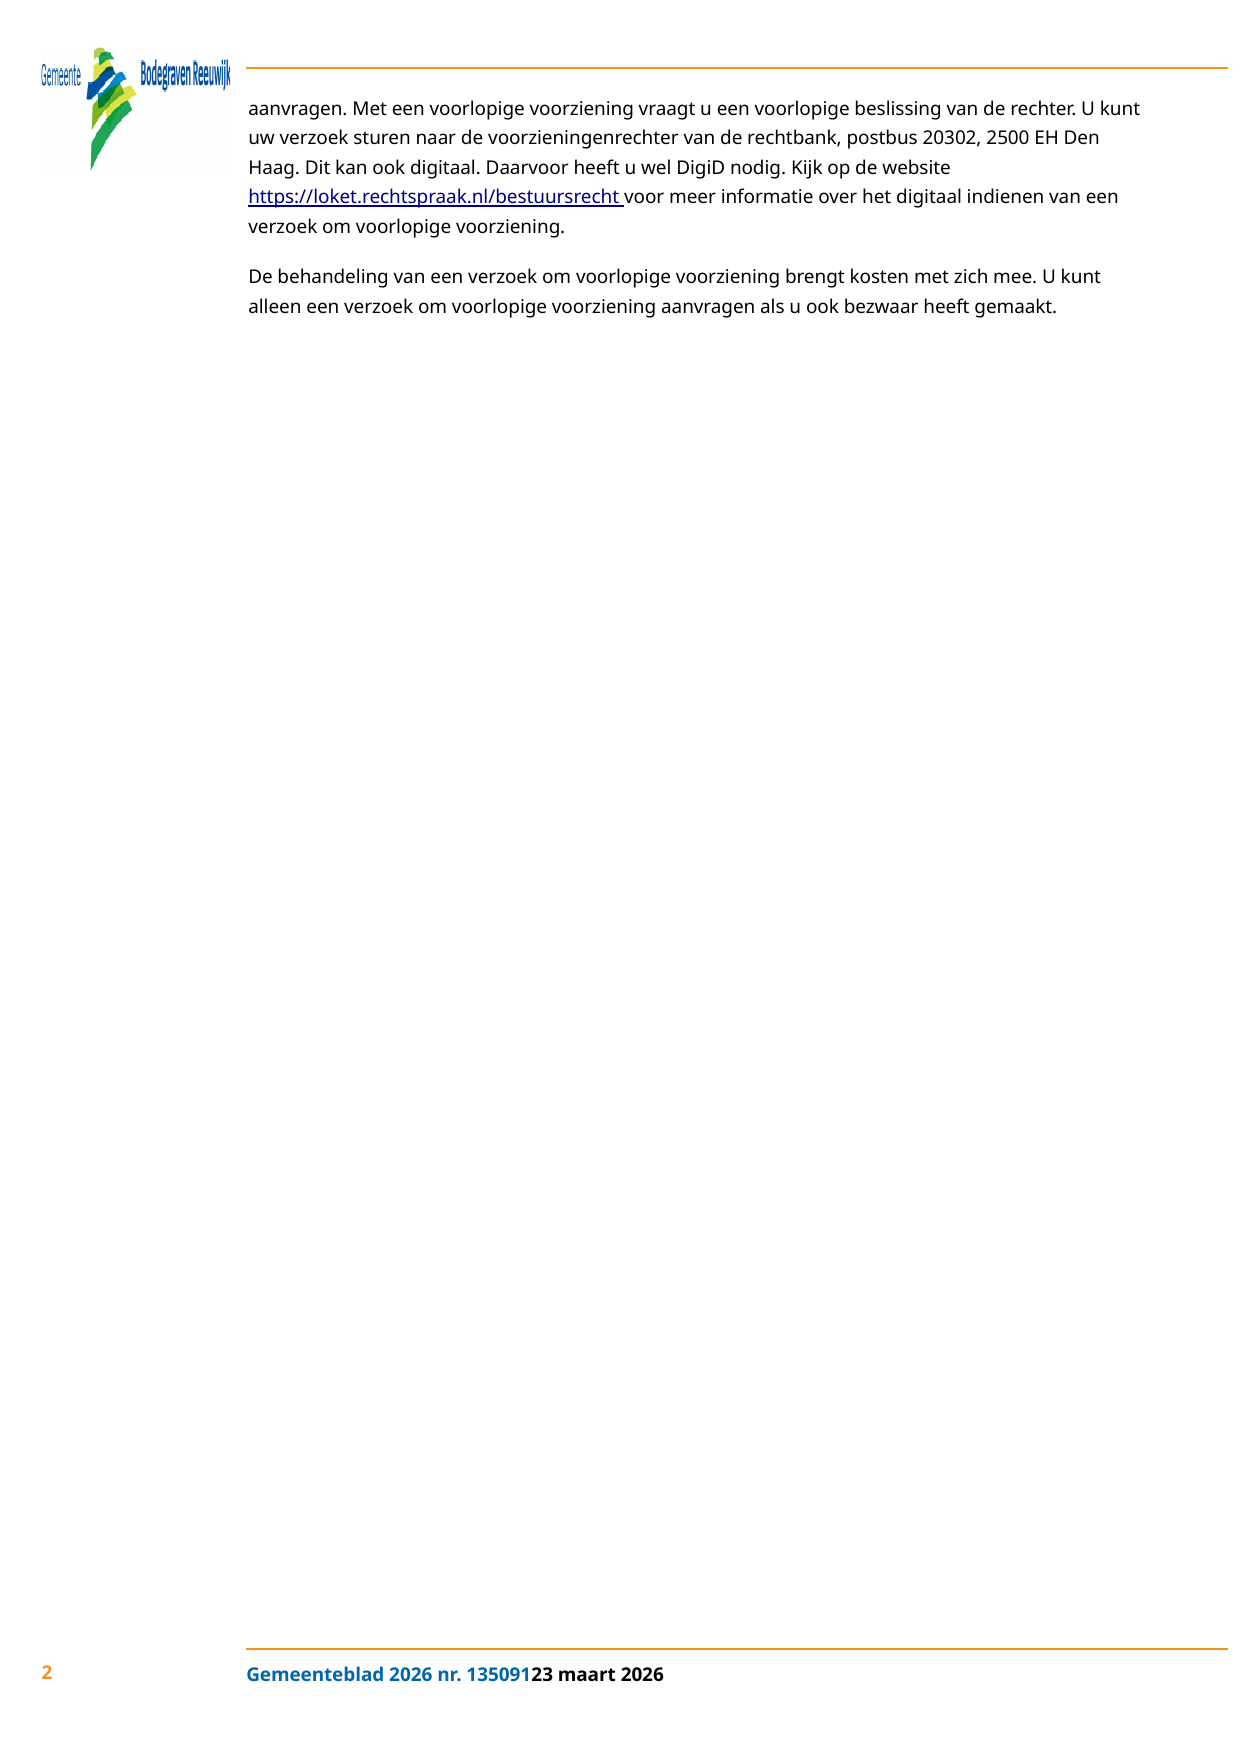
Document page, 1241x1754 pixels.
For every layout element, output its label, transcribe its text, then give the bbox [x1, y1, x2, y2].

picture [41, 47, 231, 172]
text De behandeling van een verzoek om voorlopige voorziening brengt kosten met zich mee. U kunt alleen een verzoek om voorlopige voorziening aanvragen als u ook bezwaar heeft gemaakt. [248, 263, 1152, 319]
text aanvragen. Met een voorlopige voorziening vraagt u een voorlopige beslissing van de rechter. U kunt uw verzoek sturen naar de voorzieningenrechter van de rechtbank, postbus 20302, 2500 EH Den Haag. Dit kan ook digitaal. Daarvoor heeft u wel DigiD nodig. Kijk op de website https://loket.rechtspraak.nl/bestuursrecht voor meer informatie over het digitaal indienen van een verzoek om voorlopige voorziening. [248, 95, 1152, 239]
